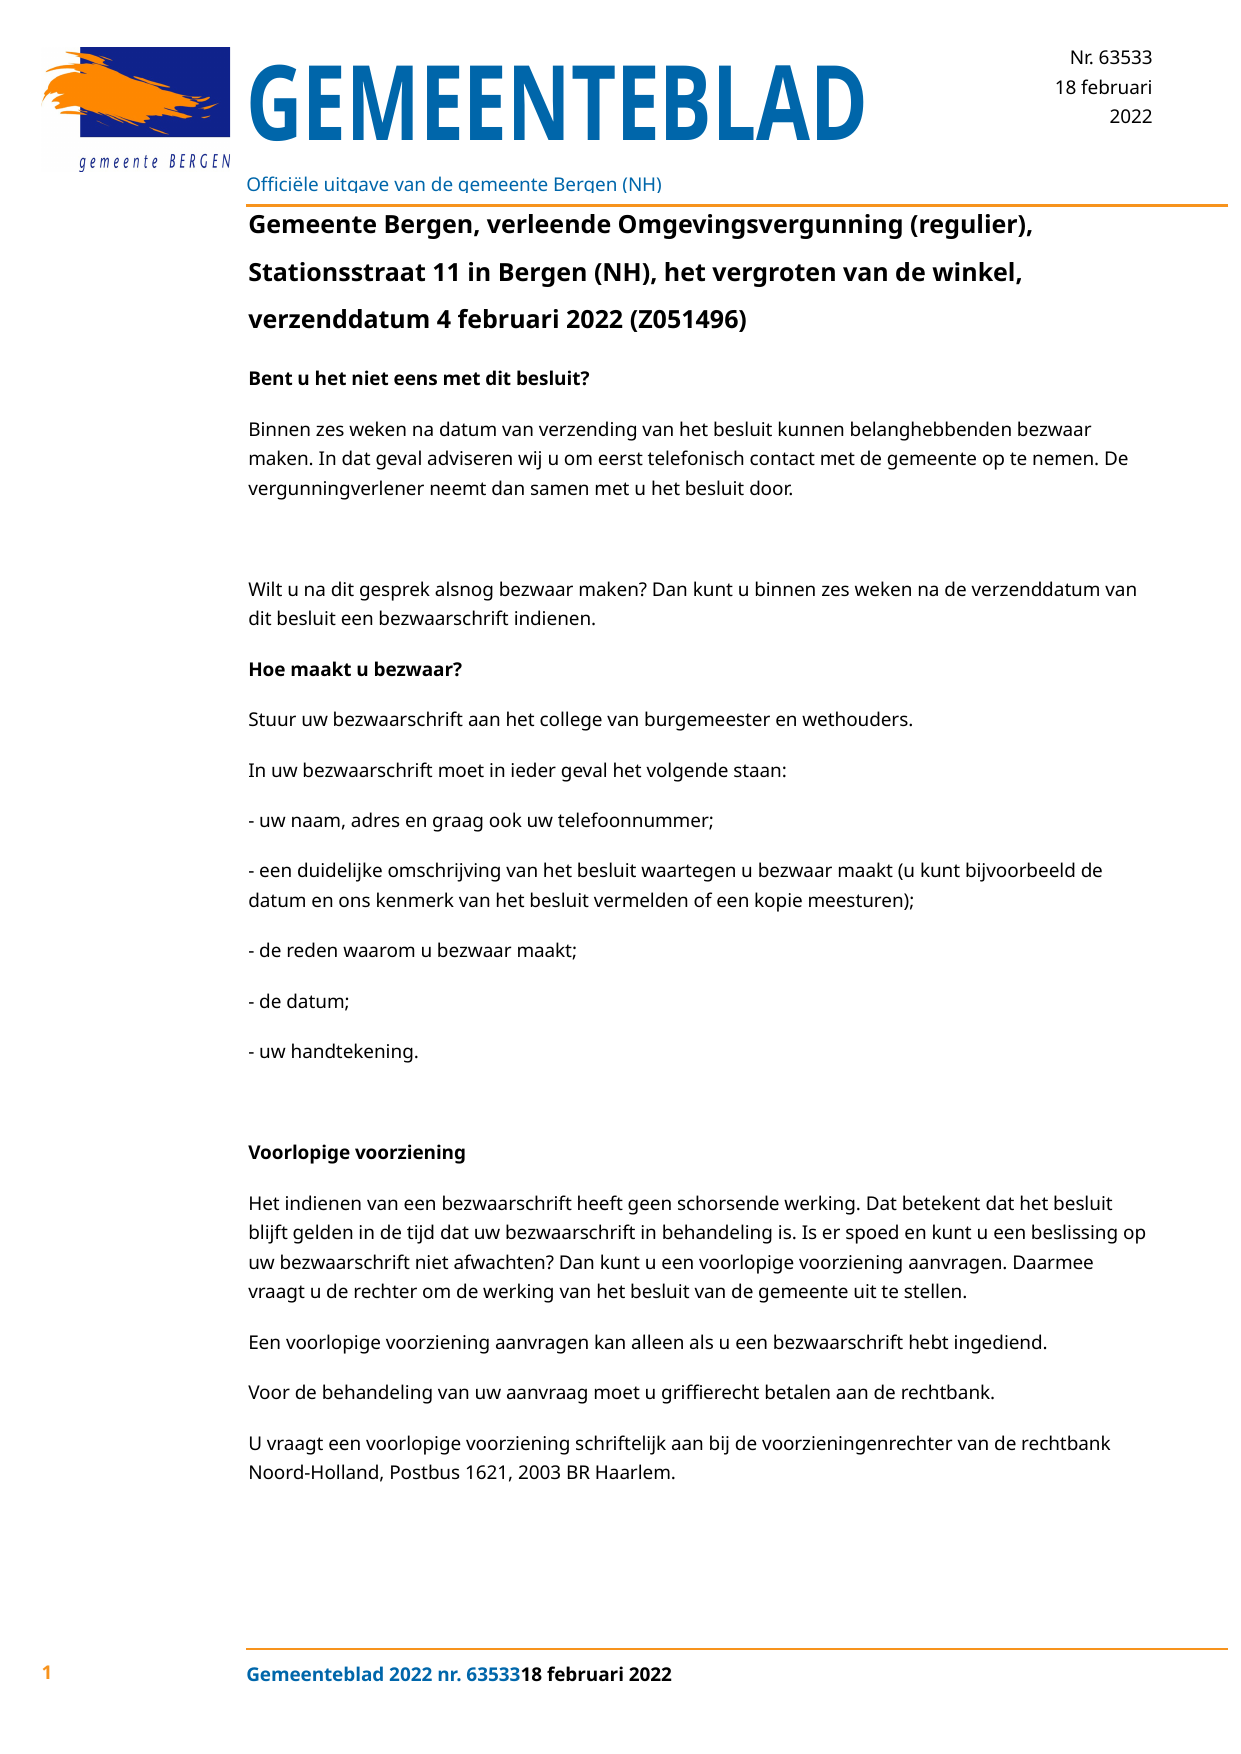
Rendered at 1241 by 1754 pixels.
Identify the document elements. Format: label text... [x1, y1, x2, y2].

text Bent u het niet eens met dit besluit? [248, 366, 1152, 391]
text Hoe maakt u bezwaar? [248, 656, 1152, 682]
picture [41, 47, 231, 172]
text - uw handtekening. [248, 1038, 1152, 1064]
text In uw bezwaarschrift moet in ieder geval het volgende staan: [248, 757, 1152, 782]
text Voor de behandeling van uw aanvraag moet u griffierecht betalen aan de rechtbank. [248, 1379, 1152, 1405]
text - uw naam, adres en graag ook uw telefoonnummer; [248, 807, 1152, 833]
text Het indienen van een bezwaarschrift heeft geen schorsende werking. Dat betekent dat het besluit blijft gelden in de tijd dat uw bezwaarschrift in behandeling is. Is er spoed en kunt u een beslissing op uw bezwaarschrift niet afwachten? Dan kunt u een voorlopige voorziening aanvragen. Daarmee vraagt u de rechter om de werking van het besluit van de gemeente uit te stellen. [248, 1190, 1152, 1304]
text - de reden waarom u bezwaar maakt; [248, 938, 1152, 963]
text Een voorlopige voorziening aanvragen kan alleen als u een bezwaarschrift hebt ingediend. [248, 1329, 1152, 1354]
text Stuur uw bezwaarschrift aan het college van burgemeester en wethouders. [248, 706, 1152, 732]
text - de datum; [248, 988, 1152, 1014]
text Binnen zes weken na datum van verzending van het besluit kunnen belanghebbenden bezwaar maken. In dat geval adviseren wij u om eerst telefonisch contact met de gemeente op te nemen. De vergunningverlener neemt dan samen met u het besluit door. [248, 416, 1152, 501]
text Gemeente Bergen, verleende Omgevingsvergunning (regulier), Stationsstraat 11 in Bergen (NH), het vergroten van de winkel, verzenddatum 4 februari 2022 (Z051496) [248, 207, 1152, 336]
text Wilt u na dit gesprek alsnog bezwaar maken? Dan kunt u binnen zes weken na de verzenddatum van dit besluit een bezwaarschrift indienen. [248, 576, 1152, 631]
text U vraagt een voorlopige voorziening schriftelijk aan bij de voorzieningenrechter van de rechtbank Noord-Holland, Postbus 1621, 2003 BR Haarlem. [248, 1430, 1152, 1485]
text Voorlopige voorziening [248, 1139, 1152, 1165]
text - een duidelijke omschrijving van het besluit waartegen u bezwaar maakt (u kunt bijvoorbeeld de datum en ons kenmerk van het besluit vermelden of een kopie meesturen); [248, 858, 1152, 913]
